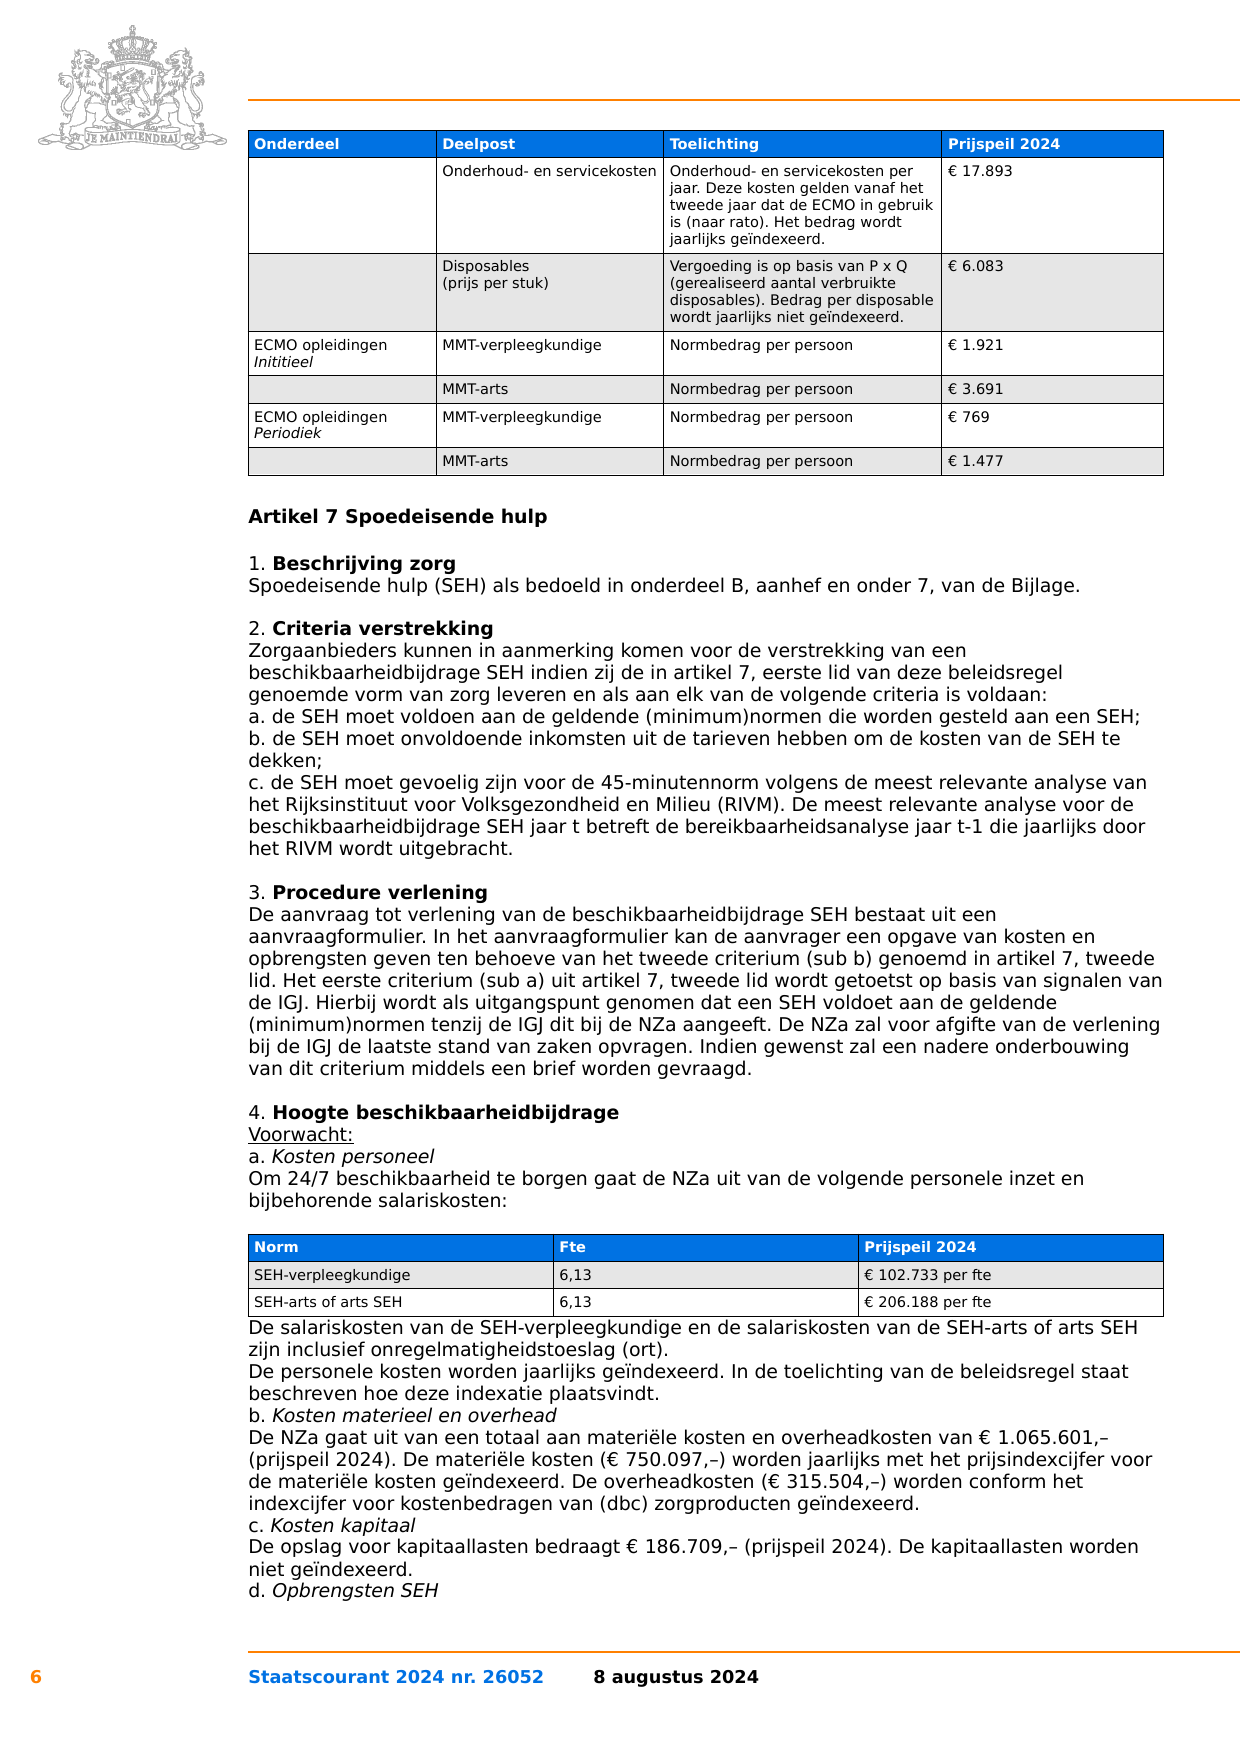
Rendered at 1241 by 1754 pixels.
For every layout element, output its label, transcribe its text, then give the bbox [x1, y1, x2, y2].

text De personele kosten worden jaarlijks geïndexeerd. In de toelichting van de beleidsregel staat beschreven hoe deze indexatie plaatsvindt. [248, 1361, 1163, 1404]
table_cell MMT-verpleegkundige [437, 332, 663, 375]
text De opslag voor kapitaallasten bedraagt € 186.709,– (prijspeil 2024). De kapitaallasten worden niet geïndexeerd. [248, 1536, 1163, 1580]
table_cell € 206.188 per fte [859, 1289, 1163, 1316]
table_cell Normbedrag per persoon [664, 404, 941, 447]
table_cell € 1.921 [942, 332, 1163, 375]
text b. de SEH moet onvoldoende inkomsten uit de tarieven hebben om de kosten van de SEH te dekken; [248, 728, 1163, 772]
text 4. Hoogte beschikbaarheidbijdrage [248, 1102, 1163, 1124]
table_header Norm [249, 1235, 553, 1261]
text a. Kosten personeel [248, 1146, 1163, 1168]
text 1. Beschrijving zorg [248, 552, 1163, 574]
table_cell € 6.083 [942, 254, 1163, 331]
table_cell 6,13 [554, 1289, 858, 1316]
table_cell [249, 376, 436, 403]
table_cell € 17.893 [942, 158, 1163, 253]
table_cell Vergoeding is op basis van P x Q (gerealiseerd aantal verbruikte disposables). Bedrag per disposable wordt jaarlijks niet geïndexeerd. [664, 254, 941, 331]
text De NZa gaat uit van een totaal aan materiële kosten en overheadkosten van € 1.065.601,– (prijspeil 2024). De materiële kosten (€ 750.097,–) worden jaarlijks met het prijsindexcijfer voor de materiële kosten geïndexeerd. De overheadkosten (€ 315.504,–) worden conform het indexcijfer voor kostenbedragen van (dbc) zorgproducten geïndexeerd. [248, 1427, 1163, 1514]
text Spoedeisende hulp (SEH) als bedoeld in onderdeel B, aanhef en onder 7, van de Bijlage. [248, 574, 1163, 596]
text c. Kosten kapitaal [248, 1514, 1163, 1536]
table_cell SEH-arts of arts SEH [249, 1289, 553, 1316]
table_cell Onderhoud- en servicekosten [437, 158, 663, 253]
table_header Toelichting [664, 131, 941, 157]
text Zorgaanbieders kunnen in aanmerking komen voor de verstrekking van een beschikbaarheidbijdrage SEH indien zij de in artikel 7, eerste lid van deze beleidsregel genoemde vorm van zorg leveren en als aan elk van de volgende criteria is voldaan: [248, 640, 1163, 706]
subtitle Artikel 7 Spoedeisende hulp [248, 506, 1163, 527]
table_cell MMT-arts [437, 376, 663, 403]
table_cell Normbedrag per persoon [664, 376, 941, 403]
table_cell € 769 [942, 404, 1163, 447]
table_cell Normbedrag per persoon [664, 448, 941, 474]
table_cell ECMO opleidingen Inititieel [249, 332, 436, 375]
text a. de SEH moet voldoen aan de geldende (minimum)normen die worden gesteld aan een SEH; [248, 706, 1163, 728]
text De salariskosten van de SEH-verpleegkundige en de salariskosten van de SEH-arts of arts SEH zijn inclusief onregelmatigheidstoeslag (ort). [248, 1317, 1163, 1361]
text 2. Criteria verstrekking [248, 618, 1163, 640]
table_cell ECMO opleidingen Periodiek [249, 404, 436, 447]
table_cell € 3.691 [942, 376, 1163, 403]
table_cell MMT-arts [437, 448, 663, 474]
table_cell 6,13 [554, 1262, 858, 1288]
text d. Opbrengsten SEH [248, 1580, 1163, 1602]
table_cell [249, 448, 436, 474]
table_header Prijspeil 2024 [859, 1235, 1163, 1261]
table_cell SEH-verpleegkundige [249, 1262, 553, 1288]
text b. Kosten materieel en overhead [248, 1404, 1163, 1427]
text 3. Procedure verlening [248, 882, 1163, 904]
text Voorwacht: [248, 1124, 1163, 1146]
text Om 24/7 beschikbaarheid te borgen gaat de NZa uit van de volgende personele inzet en bijbehorende salariskosten: [248, 1168, 1163, 1212]
table_cell € 102.733 per fte [859, 1262, 1163, 1288]
text De aanvraag tot verlening van de beschikbaarheidbijdrage SEH bestaat uit een aanvraagformulier. In het aanvraagformulier kan de aanvrager een opgave van kosten en opbrengsten geven ten behoeve van het tweede criterium (sub b) genoemd in artikel 7, tweede lid. Het eerste criterium (sub a) uit artikel 7, tweede lid wordt getoetst op basis van signalen van de IGJ. Hierbij wordt als uitgangspunt genomen dat een SEH voldoet aan de geldende (minimum)normen tenzij de IGJ dit bij de NZa aangeeft. De NZa zal voor afgifte van de verlening bij de IGJ de laatste stand van zaken opvragen. Indien gewenst zal een nadere onderbouwing van dit criterium middels een brief worden gevraagd. [248, 904, 1163, 1080]
table_cell Disposables (prijs per stuk) [437, 254, 663, 331]
picture [38, 25, 227, 150]
table_header Fte [554, 1235, 858, 1261]
table_header Onderdeel [249, 131, 436, 157]
table_cell MMT-verpleegkundige [437, 404, 663, 447]
table_cell Onderhoud- en servicekosten per jaar. Deze kosten gelden vanaf het tweede jaar dat de ECMO in gebruik is (naar rato). Het bedrag wordt jaarlijks geïndexeerd. [664, 158, 941, 253]
table_header Deelpost [437, 131, 663, 157]
table_cell € 1.477 [942, 448, 1163, 474]
table_cell Normbedrag per persoon [664, 332, 941, 375]
table_cell [249, 158, 436, 253]
text c. de SEH moet gevoelig zijn voor de 45-minutennorm volgens de meest relevante analyse van het Rijksinstituut voor Volksgezondheid en Milieu (RIVM). De meest relevante analyse voor de beschikbaarheidbijdrage SEH jaar t betreft de bereikbaarheidsanalyse jaar t-1 die jaarlijks door het RIVM wordt uitgebracht. [248, 772, 1163, 860]
table_header Prijspeil 2024 [942, 131, 1163, 157]
table_cell [249, 254, 436, 331]
